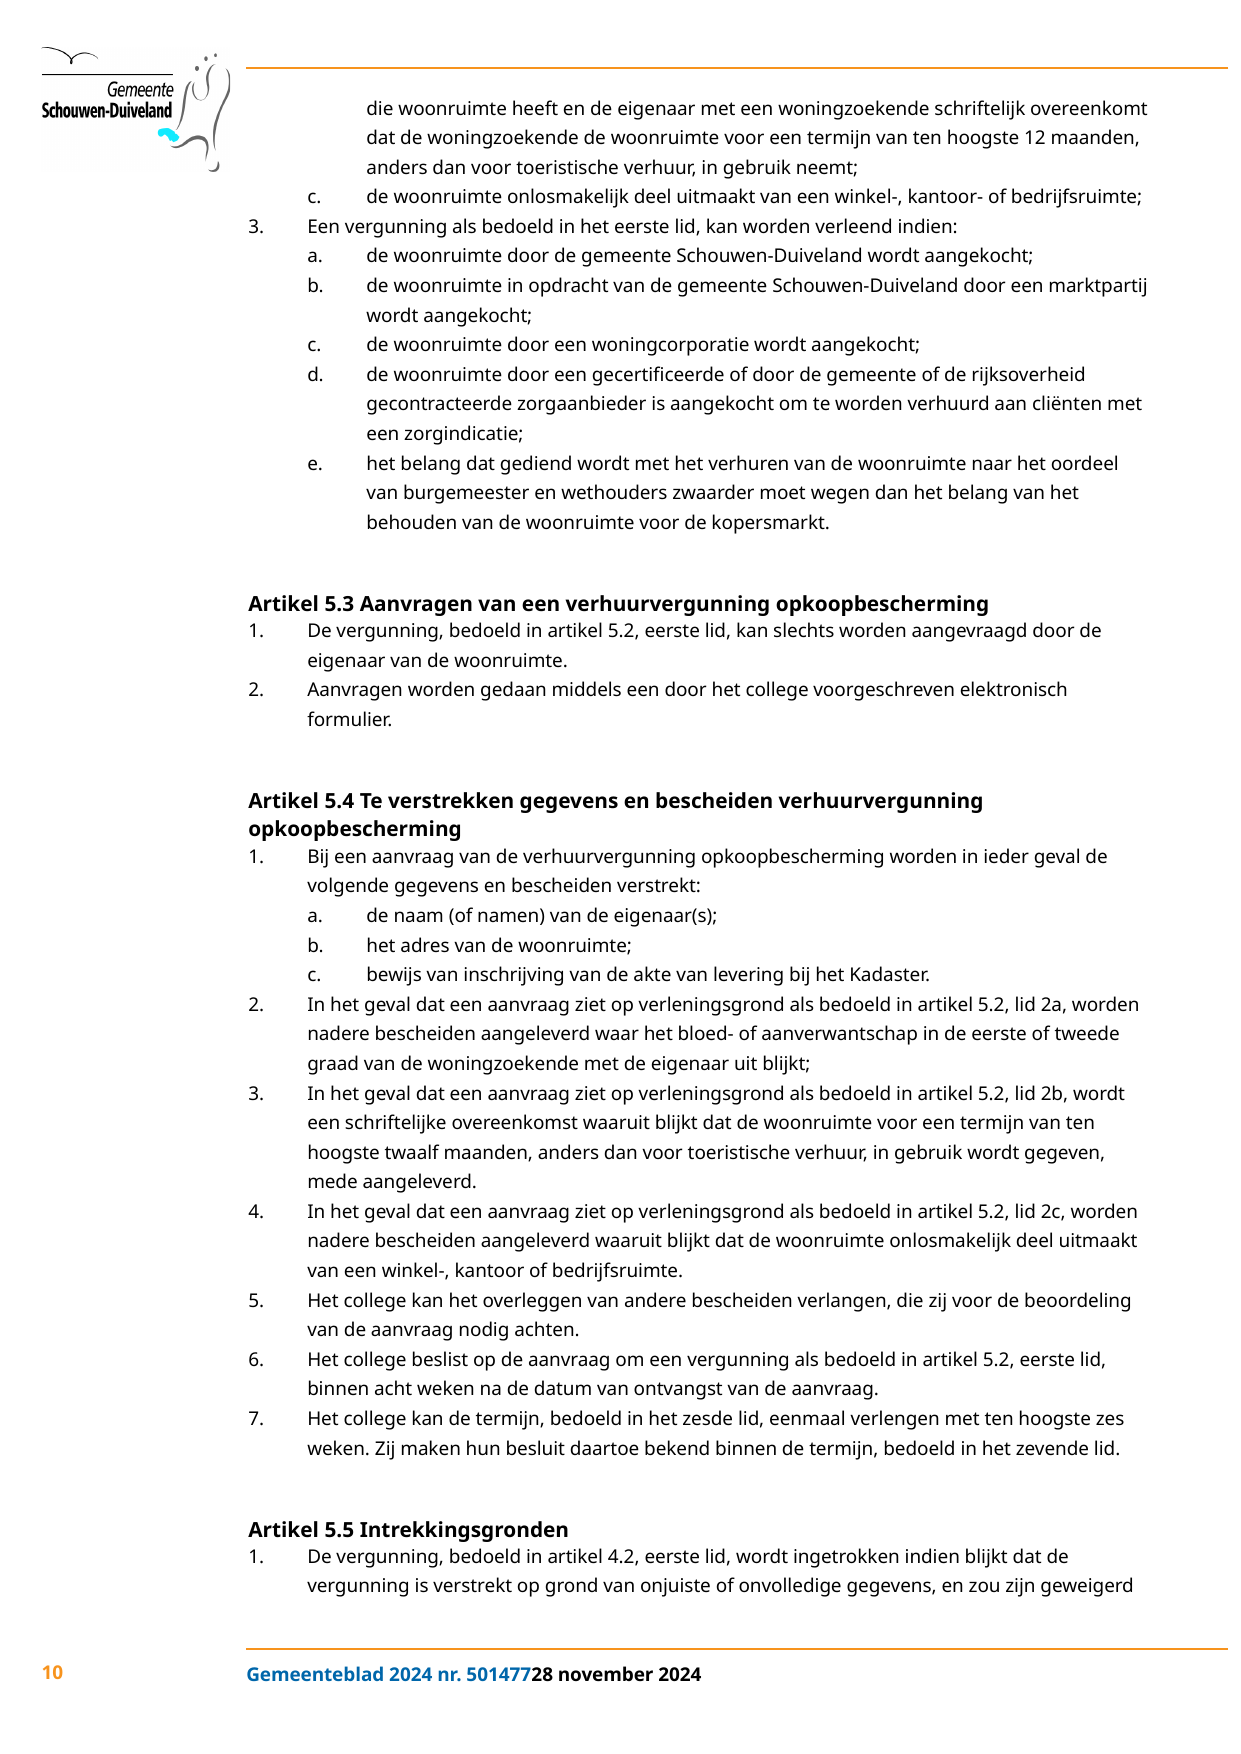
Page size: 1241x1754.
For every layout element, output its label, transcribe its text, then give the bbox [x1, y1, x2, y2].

list Het college kan de termijn, bedoeld in het zesde lid, eenmaal verlengen met ten hoogste zes weken. Zij maken hun besluit daartoe bekend binnen de termijn, bedoeld in het zevende lid. [248, 1405, 1152, 1460]
list de naam (of namen) van de eigenaar(s); [307, 902, 1152, 928]
list de woonruimte door de gemeente Schouwen-Duiveland wordt aangekocht; [307, 243, 1152, 268]
list de woonruimte onlosmakelijk deel uitmaakt van een winkel-, kantoor- of bedrijfsruimte; [307, 183, 1152, 209]
list In het geval dat een aanvraag ziet op verleningsgrond als bedoeld in artikel 5.2, lid 2c, worden nadere bescheiden aangeleverd waaruit blijkt dat de woonruimte onlosmakelijk deel uitmaakt van een winkel-, kantoor of bedrijfsruimte. [248, 1198, 1152, 1283]
list Aanvragen worden gedaan middels een door het college voorgeschreven elektronisch formulier. [248, 677, 1152, 732]
list Bij een aanvraag van de verhuurvergunning opkoopbescherming worden in ieder geval de volgende gegevens en bescheiden verstrekt: [248, 843, 1152, 898]
list De vergunning, bedoeld in artikel 4.2, eerste lid, wordt ingetrokken indien blijkt dat de vergunning is verstrekt op grond van onjuiste of onvolledige gegevens, en zou zijn geweigerd [248, 1543, 1152, 1598]
list In het geval dat een aanvraag ziet op verleningsgrond als bedoeld in artikel 5.2, lid 2b, wordt een schriftelijke overeenkomst waaruit blijkt dat de woonruimte voor een termijn van ten hoogste twaalf maanden, anders dan voor toeristische verhuur, in gebruik wordt gegeven, mede aangeleverd. [248, 1080, 1152, 1194]
text Artikel 5.4 Te verstrekken gegevens en bescheiden verhuurvergunning opkoopbescherming [248, 786, 1152, 843]
picture [41, 47, 231, 172]
list Het college kan het overleggen van andere bescheiden verlangen, die zij voor de beoordeling van de aanvraag nodig achten. [248, 1287, 1152, 1342]
list de woonruimte in opdracht van de gemeente Schouwen-Duiveland door een marktpartij wordt aangekocht; [307, 272, 1152, 328]
text Artikel 5.5 Intrekkingsgronden [248, 1515, 1152, 1543]
list die woonruimte heeft en de eigenaar met een woningzoekende schriftelijk overeenkomt dat de woningzoekende de woonruimte voor een termijn van ten hoogste 12 maanden, anders dan voor toeristische verhuur, in gebruik neemt; [307, 95, 1152, 180]
list In het geval dat een aanvraag ziet op verleningsgrond als bedoeld in artikel 5.2, lid 2a, worden nadere bescheiden aangeleverd waar het bloed- of aanverwantschap in de eerste of tweede graad van de woningzoekende met de eigenaar uit blijkt; [248, 991, 1152, 1076]
list Het college beslist op de aanvraag om een vergunning als bedoeld in artikel 5.2, eerste lid, binnen acht weken na de datum van ontvangst van de aanvraag. [248, 1346, 1152, 1401]
list het belang dat gediend wordt met het verhuren van de woonruimte naar het oordeel van burgemeester en wethouders zwaarder moet wegen dan het belang van het behouden van de woonruimte voor de kopersmarkt. [307, 450, 1152, 535]
list het adres van de woonruimte; [307, 932, 1152, 957]
list Een vergunning als bedoeld in het eerste lid, kan worden verleend indien: [248, 213, 1152, 239]
list De vergunning, bedoeld in artikel 5.2, eerste lid, kan slechts worden aangevraagd door de eigenaar van de woonruimte. [248, 617, 1152, 673]
list de woonruimte door een woningcorporatie wordt aangekocht; [307, 331, 1152, 357]
text Artikel 5.3 Aanvragen van een verhuurvergunning opkoopbescherming [248, 589, 1152, 617]
list bewijs van inschrijving van de akte van levering bij het Kadaster. [307, 961, 1152, 987]
list de woonruimte door een gecertificeerde of door de gemeente of de rijksoverheid gecontracteerde zorgaanbieder is aangekocht om te worden verhuurd aan cliënten met een zorgindicatie; [307, 361, 1152, 446]
